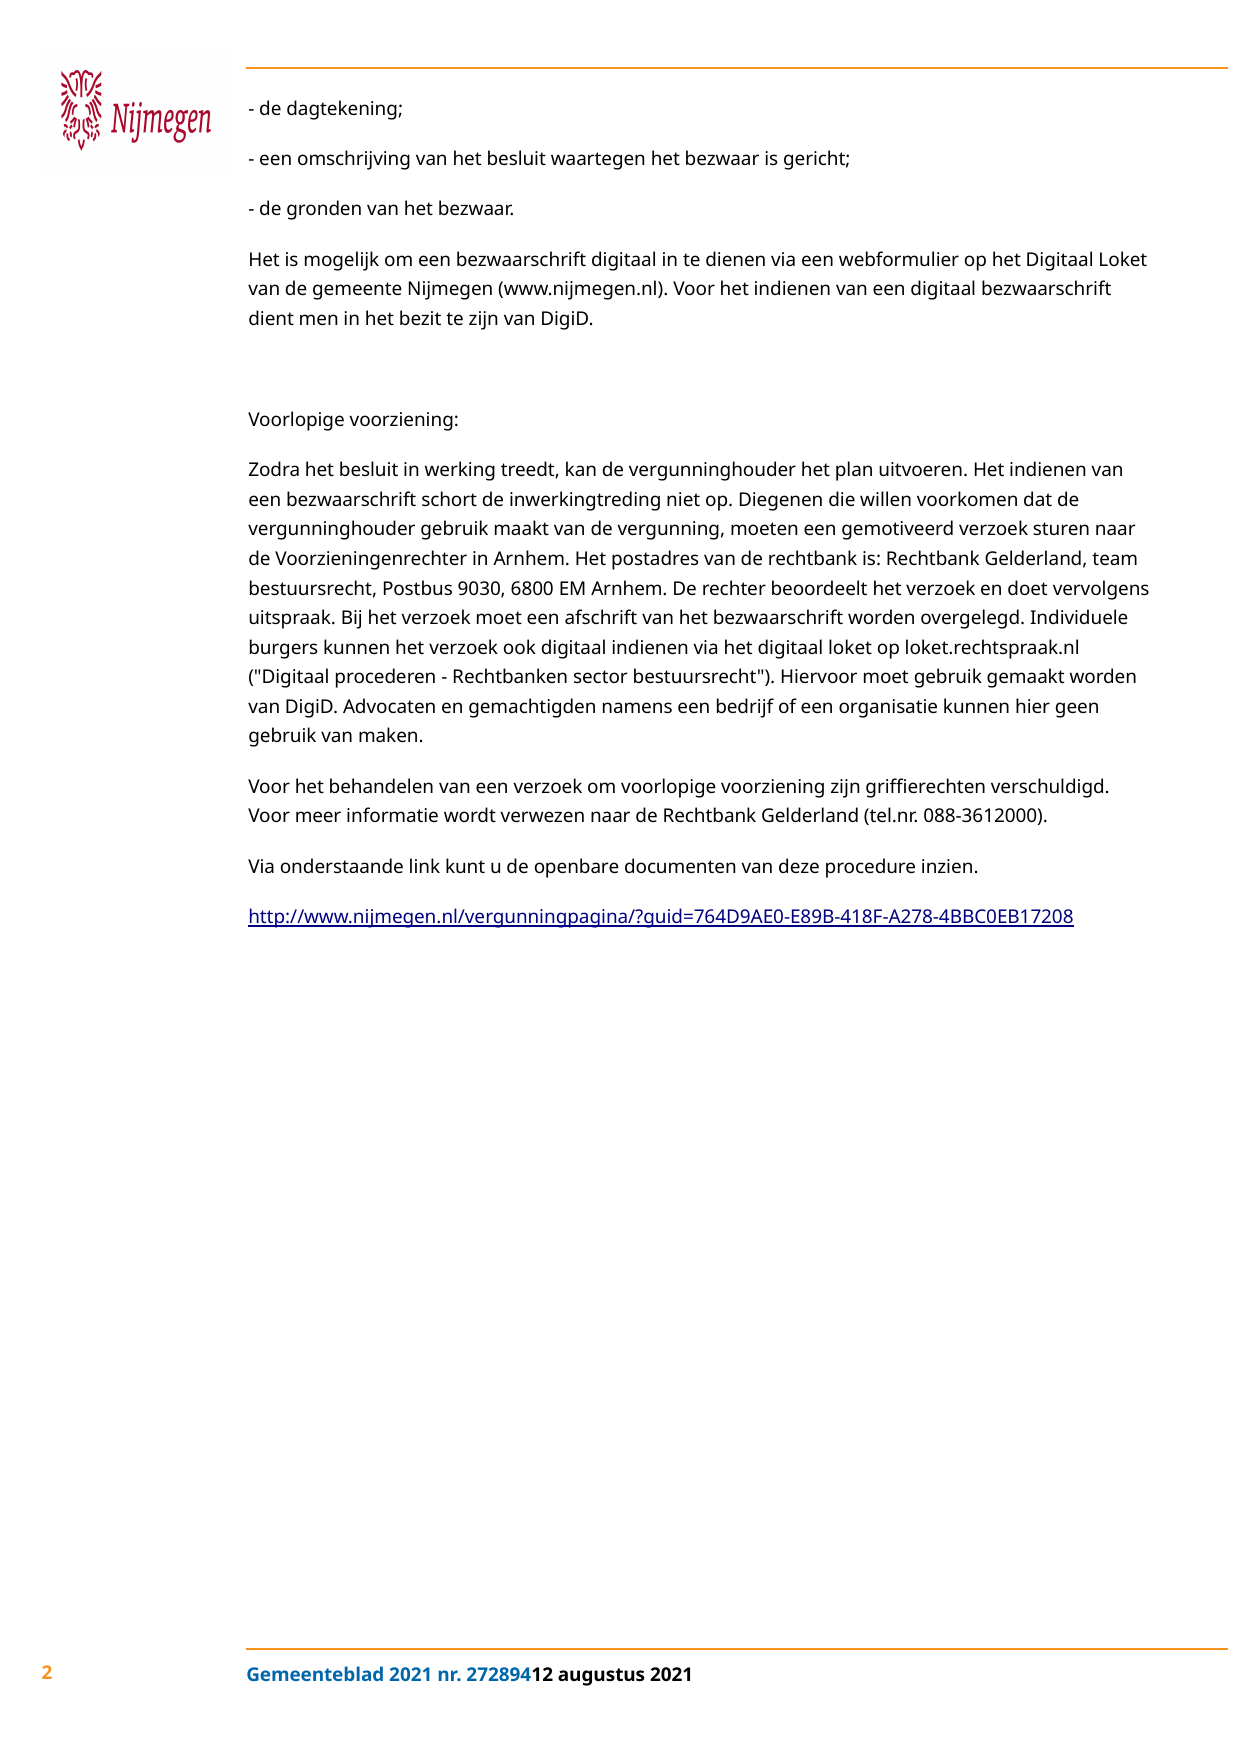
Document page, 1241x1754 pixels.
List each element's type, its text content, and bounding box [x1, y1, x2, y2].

text - de dagtekening; [248, 95, 1152, 121]
text Voor het behandelen van een verzoek om voorlopige voorziening zijn griffierechten verschuldigd. Voor meer informatie wordt verwezen naar de Rechtbank Gelderland (tel.nr. 088-3612000). [248, 773, 1152, 828]
picture [41, 47, 231, 172]
text http://www.nijmegen.nl/vergunningpagina/?guid=764D9AE0-E89B-418F-A278-4BBC0EB17208 [248, 903, 1152, 929]
text Via onderstaande link kunt u de openbare documenten van deze procedure inzien. [248, 853, 1152, 879]
text Zodra het besluit in werking treedt, kan de vergunninghouder het plan uitvoeren. Het indienen van een bezwaarschrift schort de inwerkingtreding niet op. Diegenen die willen voorkomen dat de vergunninghouder gebruik maakt van de vergunning, moeten een gemotiveerd verzoek sturen naar de Voorzieningenrechter in Arnhem. Het postadres van de rechtbank is: Rechtbank Gelderland, team bestuursrecht, Postbus 9030, 6800 EM Arnhem. De rechter beoordeelt het verzoek en doet vervolgens uitspraak. Bij het verzoek moet een afschrift van het bezwaarschrift worden overgelegd. Individuele burgers kunnen het verzoek ook digitaal indienen via het digitaal loket op loket.rechtspraak.nl ("Digitaal procederen - Rechtbanken sector bestuursrecht"). Hiervoor moet gebruik gemaakt worden van DigiD. Advocaten en gemachtigden namens een bedrijf of een organisatie kunnen hier geen gebruik van maken. [248, 456, 1152, 748]
text - de gronden van het bezwaar. [248, 196, 1152, 221]
text Voorlopige voorziening: [248, 406, 1152, 432]
text - een omschrijving van het besluit waartegen het bezwaar is gericht; [248, 145, 1152, 171]
text Het is mogelijk om een bezwaarschrift digitaal in te dienen via een webformulier op het Digitaal Loket van de gemeente Nijmegen (www.nijmegen.nl). Voor het indienen van een digitaal bezwaarschrift dient men in het bezit te zijn van DigiD. [248, 246, 1152, 331]
